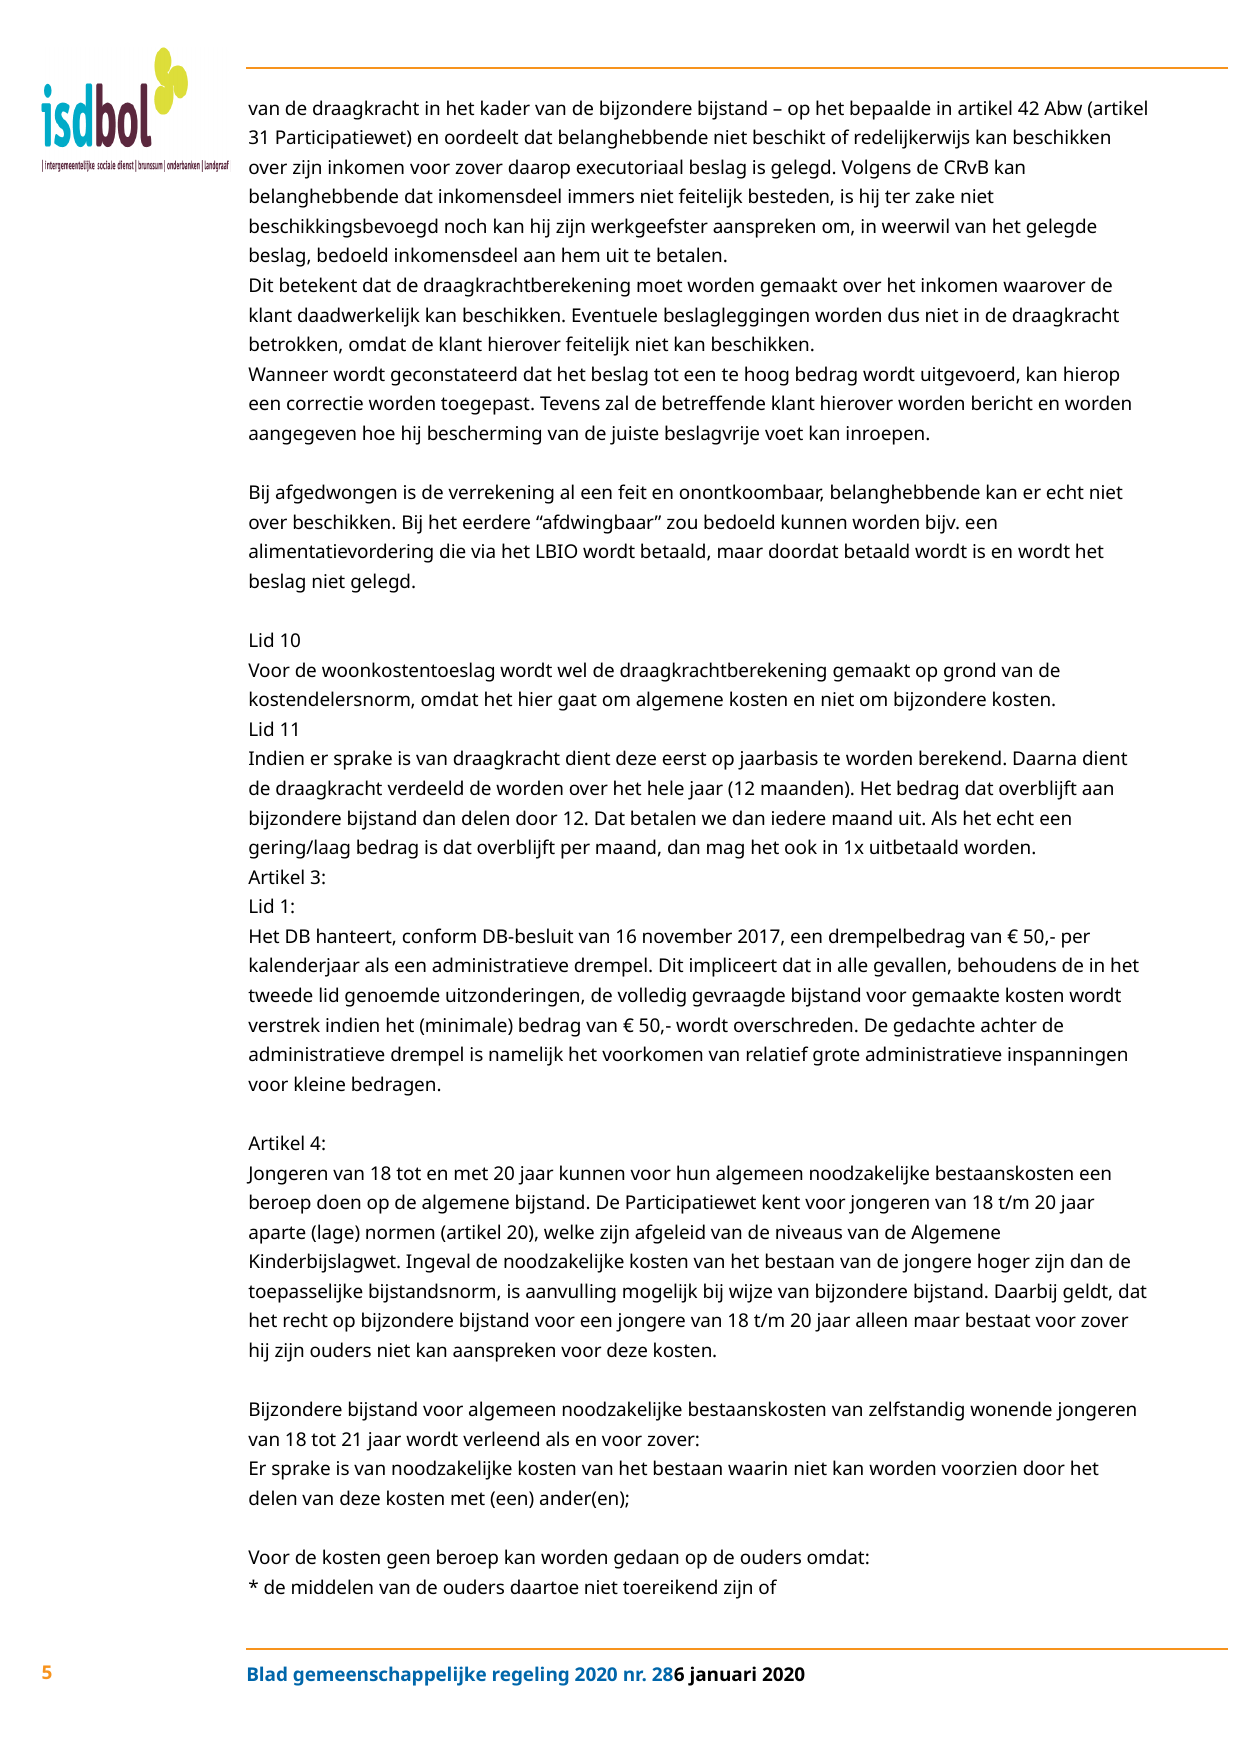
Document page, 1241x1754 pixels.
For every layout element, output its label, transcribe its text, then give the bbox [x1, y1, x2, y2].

text Voor de woonkostentoeslag wordt wel de draagkrachtberekening gemaakt op grond van de kostendelersnorm, omdat het hier gaat om algemene kosten en niet om bijzondere kosten. [248, 657, 1152, 712]
text van de draagkracht in het kader van de bijzondere bijstand – op het bepaalde in artikel 42 Abw (artikel 31 Participatiewet) en oordeelt dat belanghebbende niet beschikt of redelijkerwijs kan beschikken over zijn inkomen voor zover daarop executoriaal beslag is gelegd. Volgens de CRvB kan belanghebbende dat inkomensdeel immers niet feitelijk besteden, is hij ter zake niet beschikkingsbevoegd noch kan hij zijn werkgeefster aanspreken om, in weerwil van het gelegde beslag, bedoeld inkomensdeel aan hem uit te betalen. [248, 95, 1152, 268]
text Lid 10 [248, 627, 1152, 653]
text * de middelen van de ouders daartoe niet toereikend zijn of [248, 1574, 1152, 1600]
text Artikel 3: [248, 864, 1152, 890]
text Indien er sprake is van draagkracht dient deze eerst op jaarbasis te worden berekend. Daarna dient de draagkracht verdeeld de worden over het hele jaar (12 maanden). Het bedrag dat overblijft aan bijzondere bijstand dan delen door 12. Dat betalen we dan iedere maand uit. Als het echt een gering/laag bedrag is dat overblijft per maand, dan mag het ook in 1x uitbetaald worden. [248, 746, 1152, 860]
text Voor de kosten geen beroep kan worden gedaan op de ouders omdat: [248, 1544, 1152, 1570]
text Bij afgedwongen is de verrekening al een feit en onontkoombaar, belanghebbende kan er echt niet over beschikken. Bij het eerdere “afdwingbaar” zou bedoeld kunnen worden bijv. een alimentatievordering die via het LBIO wordt betaald, maar doordat betaald wordt is en wordt het beslag niet gelegd. [248, 479, 1152, 594]
text Jongeren van 18 tot en met 20 jaar kunnen voor hun algemeen noodzakelijke bestaanskosten een beroep doen op de algemene bijstand. De Participatiewet kent voor jongeren van 18 t/m 20 jaar aparte (lage) normen (artikel 20), welke zijn afgeleid van de niveaus van de Algemene Kinderbijslagwet. Ingeval de noodzakelijke kosten van het bestaan van de jongere hoger zijn dan de toepasselijke bijstandsnorm, is aanvulling mogelijk bij wijze van bijzondere bijstand. Daarbij geldt, dat het recht op bijzondere bijstand voor een jongere van 18 t/m 20 jaar alleen maar bestaat voor zover hij zijn ouders niet kan aanspreken voor deze kosten. [248, 1160, 1152, 1363]
text Dit betekent dat de draagkrachtberekening moet worden gemaakt over het inkomen waarover de klant daadwerkelijk kan beschikken. Eventuele beslagleggingen worden dus niet in de draagkracht betrokken, omdat de klant hierover feitelijk niet kan beschikken. [248, 272, 1152, 357]
text Lid 11 [248, 716, 1152, 742]
picture [41, 47, 231, 172]
text Wanneer wordt geconstateerd dat het beslag tot een te hoog bedrag wordt uitgevoerd, kan hierop een correctie worden toegepast. Tevens zal de betreffende klant hierover worden bericht en worden aangegeven hoe hij bescherming van de juiste beslagvrije voet kan inroepen. [248, 361, 1152, 446]
text Artikel 4: [248, 1130, 1152, 1156]
text Lid 1: [248, 893, 1152, 919]
text Bijzondere bijstand voor algemeen noodzakelijke bestaanskosten van zelfstandig wonende jongeren van 18 tot 21 jaar wordt verleend als en voor zover: [248, 1396, 1152, 1452]
text Er sprake is van noodzakelijke kosten van het bestaan waarin niet kan worden voorzien door het delen van deze kosten met (een) ander(en); [248, 1456, 1152, 1511]
text Het DB hanteert, conform DB-besluit van 16 november 2017, een drempelbedrag van € 50,- per kalenderjaar als een administratieve drempel. Dit impliceert dat in alle gevallen, behoudens de in het tweede lid genoemde uitzonderingen, de volledig gevraagde bijstand voor gemaakte kosten wordt verstrek indien het (minimale) bedrag van € 50,- wordt overschreden. De gedachte achter de administratieve drempel is namelijk het voorkomen van relatief grote administratieve inspanningen voor kleine bedragen. [248, 923, 1152, 1097]
